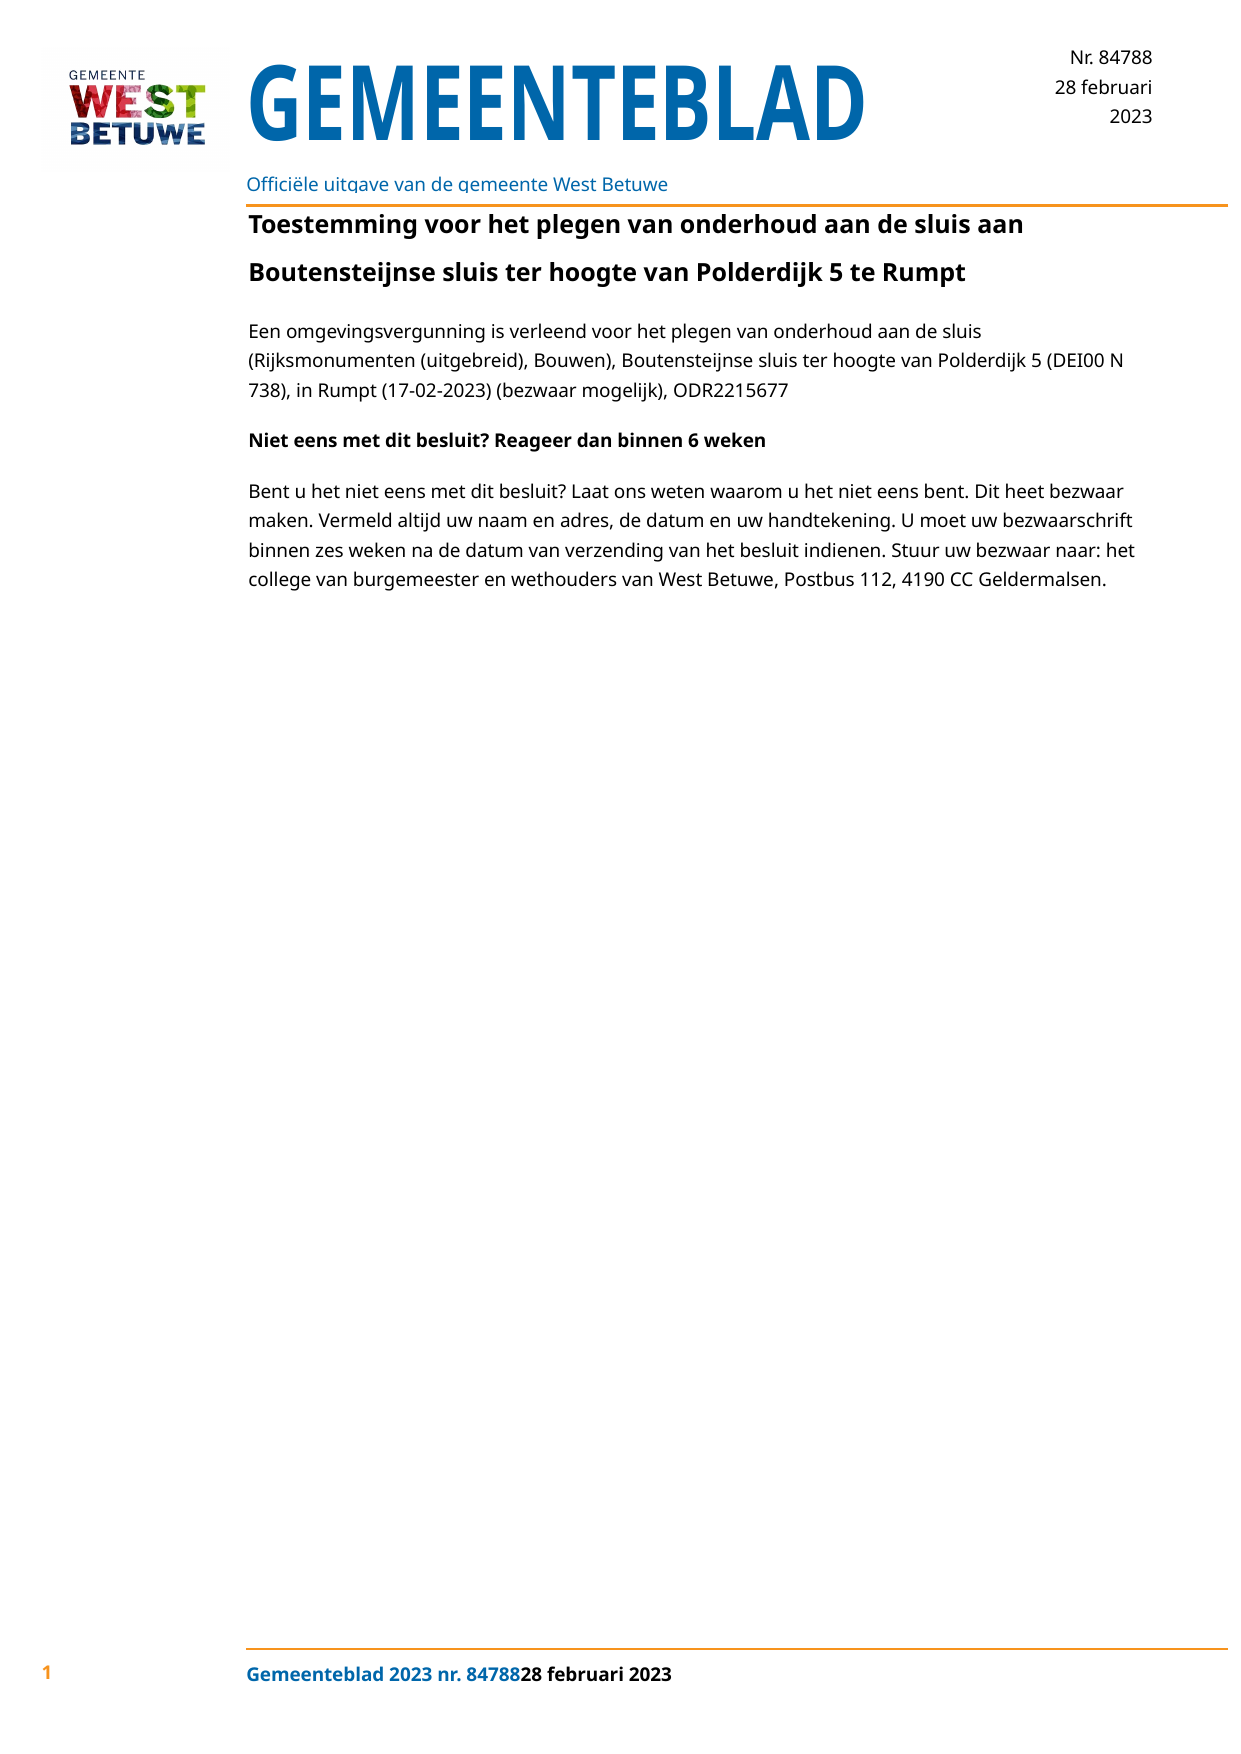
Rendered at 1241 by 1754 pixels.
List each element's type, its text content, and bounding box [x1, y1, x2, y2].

text Toestemming voor het plegen van onderhoud aan de sluis aan Boutensteijnse sluis ter hoogte van Polderdijk 5 te Rumpt [248, 207, 1152, 288]
picture [41, 47, 231, 172]
text Bent u het niet eens met dit besluit? Laat ons weten waarom u het niet eens bent. Dit heet bezwaar maken. Vermeld altijd uw naam en adres, de datum en uw handtekening. U moet uw bezwaarschrift binnen zes weken na de datum van verzending van het besluit indienen. Stuur uw bezwaar naar: het college van burgemeester en wethouders van West Betuwe, Postbus 112, 4190 CC Geldermalsen. [248, 478, 1152, 592]
text Niet eens met dit besluit? Reageer dan binnen 6 weken [248, 427, 1152, 453]
text Een omgevingsvergunning is verleend voor het plegen van onderhoud aan de sluis (Rijksmonumenten (uitgebreid), Bouwen), Boutensteijnse sluis ter hoogte van Polderdijk 5 (DEI00 N 738), in Rumpt (17-02-2023) (bezwaar mogelijk), ODR2215677 [248, 318, 1152, 403]
